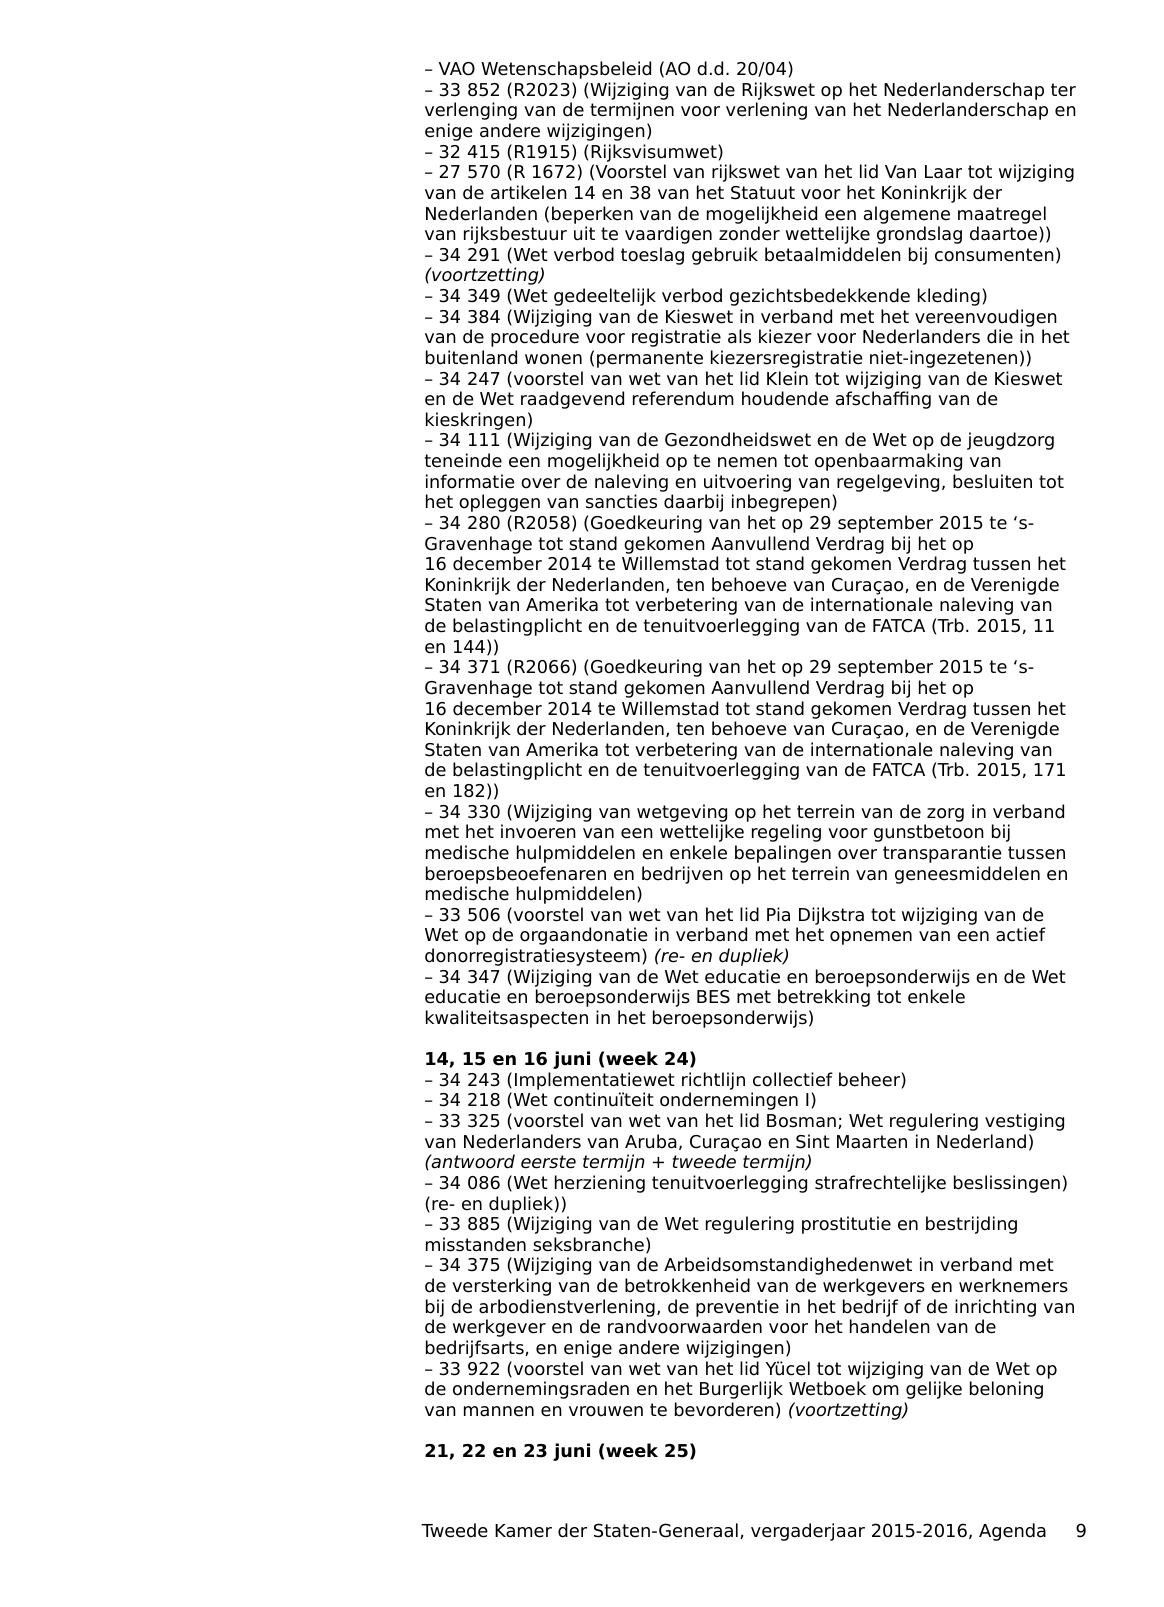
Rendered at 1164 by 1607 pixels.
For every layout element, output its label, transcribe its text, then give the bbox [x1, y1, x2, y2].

table_cell [401, 1111, 418, 1173]
table_cell [401, 1214, 418, 1255]
table_cell [401, 1090, 418, 1111]
table_cell [401, 1173, 418, 1214]
table_cell [401, 657, 418, 802]
table_cell [77, 513, 401, 657]
table_cell [418, 1420, 1087, 1441]
table_cell [77, 1070, 401, 1090]
table_cell [77, 1111, 401, 1173]
table_cell [401, 1029, 418, 1049]
table_cell [77, 245, 401, 286]
table_cell – 33 885 (Wijziging van de Wet regulering prostitutie en bestrijding misstanden seksbranche) [418, 1214, 1087, 1255]
table_cell – 34 291 (Wet verbod toeslag gebruik betaalmiddelen bij consumenten) (voortzetting) [418, 245, 1087, 286]
table_cell 14, 15 en 16 juni (week 24) [418, 1049, 1087, 1070]
table_cell 21, 22 en 23 juni (week 25) [418, 1441, 1087, 1462]
table_cell – 33 325 (voorstel van wet van het lid Bosman; Wet regulering vestiging van Nederlanders van Aruba, Curaçao en Sint Maarten in Nederland) (antwoord eerste termijn + tweede termijn) [418, 1111, 1087, 1173]
table_cell [77, 1441, 401, 1462]
table_cell – 34 247 (voorstel van wet van het lid Klein tot wijziging van de Kieswet en de Wet raadgevend referendum houdende afschaffing van de kieskringen) [418, 369, 1087, 430]
table_cell [401, 513, 418, 657]
table_cell [401, 905, 418, 967]
table_cell [77, 59, 401, 80]
table_cell [77, 1090, 401, 1111]
table_cell [418, 1029, 1087, 1049]
table_cell [401, 162, 418, 245]
table_cell [77, 430, 401, 513]
table_cell [401, 307, 418, 368]
table_cell [77, 657, 401, 802]
table_cell [401, 967, 418, 1028]
table_cell – 34 371 (R2066) (Goedkeuring van het op 29 september 2015 te ‘s-Gravenhage tot stand gekomen Aanvullend Verdrag bij het op 16 december 2014 te Willemstad tot stand gekomen Verdrag tussen het Koninkrijk der Nederlanden, ten behoeve van Curaçao, en de Verenigde Staten van Amerika tot verbetering van de internationale naleving van de belastingplicht en de tenuitvoerlegging van de FATCA (Trb. 2015, 171 en 182)) [418, 657, 1087, 802]
table_cell [77, 967, 401, 1028]
table_cell – 33 922 (voorstel van wet van het lid Yücel tot wijziging van de Wet op de ondernemingsraden en het Burgerlijk Wetboek om gelijke beloning van mannen en vrouwen te bevorderen) (voortzetting) [418, 1359, 1087, 1420]
table_cell [401, 80, 418, 142]
table_cell [77, 162, 401, 245]
table_cell [401, 1070, 418, 1090]
table_cell – 34 111 (Wijziging van de Gezondheidswet en de Wet op de jeugdzorg teneinde een mogelijkheid op te nemen tot openbaarmaking van informatie over de naleving en uitvoering van regelgeving, besluiten tot het opleggen van sancties daarbij inbegrepen) [418, 430, 1087, 513]
table_cell [401, 286, 418, 307]
table_cell – 27 570 (R 1672) (Voorstel van rijkswet van het lid Van Laar tot wijziging van de artikelen 14 en 38 van het Statuut voor het Koninkrijk der Nederlanden (beperken van de mogelijkheid een algemene maatregel van rijksbestuur uit te vaardigen zonder wettelijke grondslag daartoe)) [418, 162, 1087, 245]
table_cell – 34 280 (R2058) (Goedkeuring van het op 29 september 2015 te ‘s-Gravenhage tot stand gekomen Aanvullend Verdrag bij het op 16 december 2014 te Willemstad tot stand gekomen Verdrag tussen het Koninkrijk der Nederlanden, ten behoeve van Curaçao, en de Verenigde Staten van Amerika tot verbetering van de internationale naleving van de belastingplicht en de tenuitvoerlegging van de FATCA (Trb. 2015, 11 en 144)) [418, 513, 1087, 657]
table_cell [401, 1441, 418, 1462]
table_cell – 34 384 (Wijziging van de Kieswet in verband met het vereenvoudigen van de procedure voor registratie als kiezer voor Nederlanders die in het buitenland wonen (permanente kiezersregistratie niet-ingezetenen)) [418, 307, 1087, 368]
table_cell [77, 286, 401, 307]
table_cell [77, 369, 401, 430]
table_cell [401, 1049, 418, 1070]
table_cell [401, 369, 418, 430]
table_cell [401, 802, 418, 905]
table_cell [77, 80, 401, 142]
table_cell [77, 905, 401, 967]
table_cell – 34 086 (Wet herziening tenuitvoerlegging strafrechtelijke beslissingen) (re- en dupliek)) [418, 1173, 1087, 1214]
table_cell [77, 1359, 401, 1420]
table_cell [77, 1420, 401, 1441]
table_cell – 32 415 (R1915) (Rijksvisumwet) [418, 142, 1087, 162]
table_cell – 33 852 (R2023) (Wijziging van de Rijkswet op het Nederlanderschap ter verlenging van de termijnen voor verlening van het Nederlanderschap en enige andere wijzigingen) [418, 80, 1087, 142]
table_cell [401, 142, 418, 162]
table_cell [77, 1029, 401, 1049]
table_cell [401, 430, 418, 513]
table_cell [401, 59, 418, 80]
table_cell – 34 375 (Wijziging van de Arbeidsomstandighedenwet in verband met de versterking van de betrokkenheid van de werkgevers en werknemers bij de arbodienstverlening, de preventie in het bedrijf of de inrichting van de werkgever en de randvoorwaarden voor het handelen van de bedrijfsarts, en enige andere wijzigingen) [418, 1255, 1087, 1358]
table_cell [77, 1173, 401, 1214]
table_cell [77, 802, 401, 905]
table_cell [77, 307, 401, 368]
table_cell [401, 1420, 418, 1441]
table_cell [77, 142, 401, 162]
table_cell [77, 1049, 401, 1070]
table_cell [401, 245, 418, 286]
table_cell [401, 1255, 418, 1358]
table_cell – 34 347 (Wijziging van de Wet educatie en beroepsonderwijs en de Wet educatie en beroepsonderwijs BES met betrekking tot enkele kwaliteitsaspecten in het beroepsonderwijs) [418, 967, 1087, 1028]
table_cell – 34 218 (Wet continuïteit ondernemingen I) [418, 1090, 1087, 1111]
table_cell – 33 506 (voorstel van wet van het lid Pia Dijkstra tot wijziging van de Wet op de orgaandonatie in verband met het opnemen van een actief donorregistratiesysteem) (re- en dupliek) [418, 905, 1087, 967]
table_cell – VAO Wetenschapsbeleid (AO d.d. 20/04) [418, 59, 1087, 80]
table_cell [77, 1255, 401, 1358]
table_cell [401, 1359, 418, 1420]
table_cell – 34 243 (Implementatiewet richtlijn collectief beheer) [418, 1070, 1087, 1090]
table_cell [77, 1214, 401, 1255]
table_cell – 34 330 (Wijziging van wetgeving op het terrein van de zorg in verband met het invoeren van een wettelijke regeling voor gunstbetoon bij medische hulpmiddelen en enkele bepalingen over transparantie tussen beroepsbeoefenaren en bedrijven op het terrein van geneesmiddelen en medische hulpmiddelen) [418, 802, 1087, 905]
table_cell – 34 349 (Wet gedeeltelijk verbod gezichtsbedekkende kleding) [418, 286, 1087, 307]
